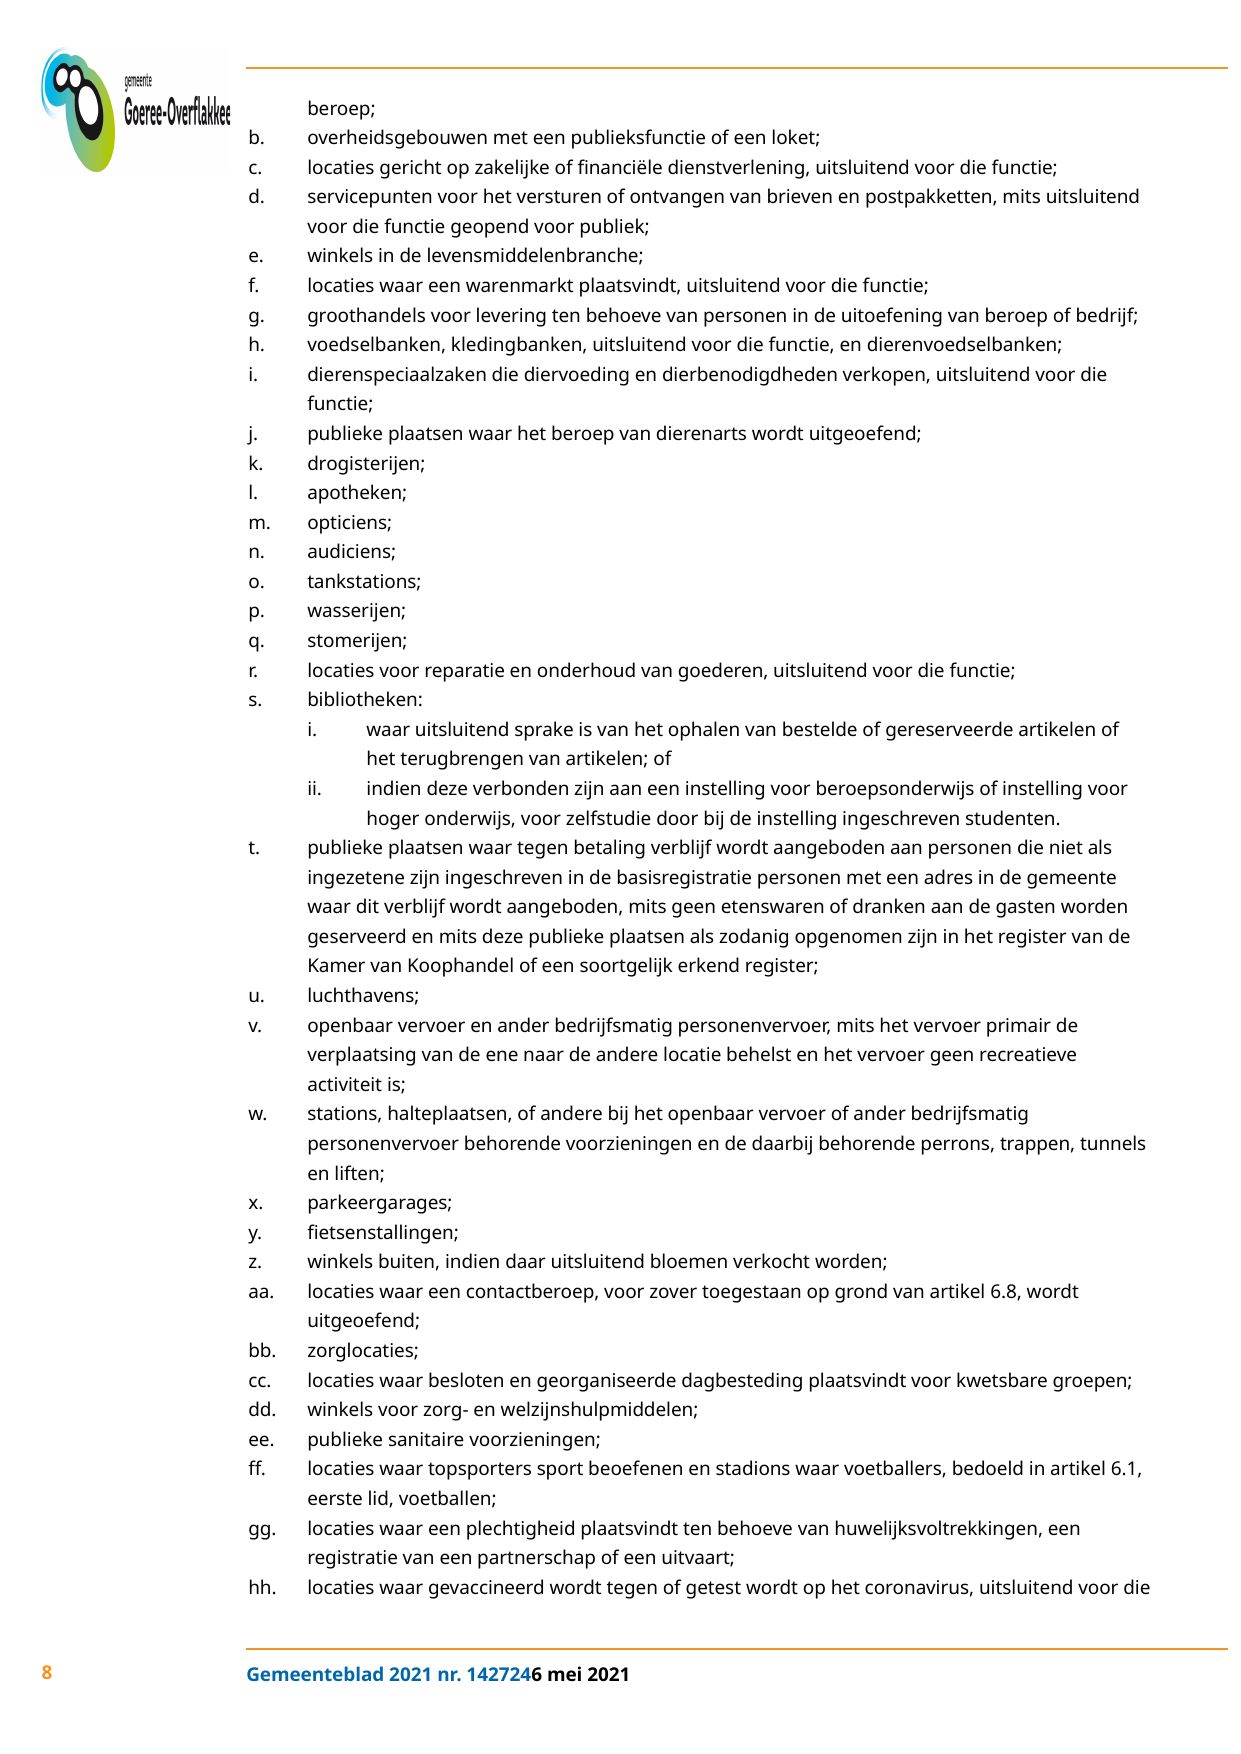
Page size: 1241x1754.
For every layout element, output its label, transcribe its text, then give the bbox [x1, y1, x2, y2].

list servicepunten voor het versturen of ontvangen van brieven en postpakketten, mits uitsluitend voor die functie geopend voor publiek; [248, 183, 1152, 239]
list apotheken; [248, 479, 1152, 505]
list zorglocaties; [248, 1337, 1152, 1363]
list winkels in de levensmiddelenbranche; [248, 243, 1152, 268]
list stomerijen; [248, 627, 1152, 653]
list indien deze verbonden zijn aan een instelling voor beroepsonderwijs of instelling voor hoger onderwijs, voor zelfstudie door bij de instelling ingeschreven studenten. [307, 775, 1152, 831]
list locaties waar een plechtigheid plaatsvindt ten behoeve van huwelijksvoltrekkingen, een registratie van een partnerschap of een uitvaart; [248, 1515, 1152, 1570]
list fietsenstallingen; [248, 1219, 1152, 1245]
list wasserijen; [248, 598, 1152, 623]
list winkels buiten, indien daar uitsluitend bloemen verkocht worden; [248, 1248, 1152, 1274]
list locaties gericht op zakelijke of financiële dienstverlening, uitsluitend voor die functie; [248, 154, 1152, 180]
list locaties waar een warenmarkt plaatsvindt, uitsluitend voor die functie; [248, 272, 1152, 298]
list stations, halteplaatsen, of andere bij het openbaar vervoer of ander bedrijfsmatig personenvervoer behorende voorzieningen en de daarbij behorende perrons, trappen, tunnels en liften; [248, 1101, 1152, 1186]
list locaties waar een contactberoep, voor zover toegestaan op grond van artikel 6.8, wordt uitgeoefend; [248, 1278, 1152, 1333]
list locaties waar topsporters sport beoefenen en stadions waar voetballers, bedoeld in artikel 6.1, eerste lid, voetballen; [248, 1456, 1152, 1511]
list locaties waar besloten en georganiseerde dagbesteding plaatsvindt voor kwetsbare groepen; [248, 1367, 1152, 1393]
list overheidsgebouwen met een publieksfunctie of een loket; [248, 124, 1152, 150]
list parkeergarages; [248, 1189, 1152, 1215]
list winkels voor zorg- en welzijnshulpmiddelen; [248, 1396, 1152, 1422]
list luchthavens; [248, 982, 1152, 1008]
list dierenspeciaalzaken die diervoeding en dierbenodigdheden verkopen, uitsluitend voor die functie; [248, 361, 1152, 416]
picture [41, 47, 231, 172]
list publieke plaatsen waar tegen betaling verblijf wordt aangeboden aan personen die niet als ingezetene zijn ingeschreven in de basisregistratie personen met een adres in de gemeente waar dit verblijf wordt aangeboden, mits geen etenswaren of dranken aan de gasten worden geserveerd en mits deze publieke plaatsen als zodanig opgenomen zijn in het register van de Kamer van Koophandel of een soortgelijk erkend register; [248, 834, 1152, 978]
list bibliotheken: [248, 686, 1152, 712]
list beroep; [248, 95, 1152, 121]
list drogisterijen; [248, 450, 1152, 476]
list audiciens; [248, 538, 1152, 564]
list groothandels voor levering ten behoeve van personen in de uitoefening van beroep of bedrijf; [248, 302, 1152, 328]
list openbaar vervoer en ander bedrijfsmatig personenvervoer, mits het vervoer primair de verplaatsing van de ene naar de andere locatie behelst en het vervoer geen recreatieve activiteit is; [248, 1012, 1152, 1097]
list publieke plaatsen waar het beroep van dierenarts wordt uitgeoefend; [248, 420, 1152, 446]
list publieke sanitaire voorzieningen; [248, 1426, 1152, 1452]
list locaties voor reparatie en onderhoud van goederen, uitsluitend voor die functie; [248, 657, 1152, 683]
list waar uitsluitend sprake is van het ophalen van bestelde of gereserveerde artikelen of het terugbrengen van artikelen; of [307, 716, 1152, 771]
list opticiens; [248, 509, 1152, 535]
list tankstations; [248, 568, 1152, 594]
list voedselbanken, kledingbanken, uitsluitend voor die functie, en dierenvoedselbanken; [248, 331, 1152, 357]
list locaties waar gevaccineerd wordt tegen of getest wordt op het coronavirus, uitsluitend voor die [248, 1574, 1152, 1600]
